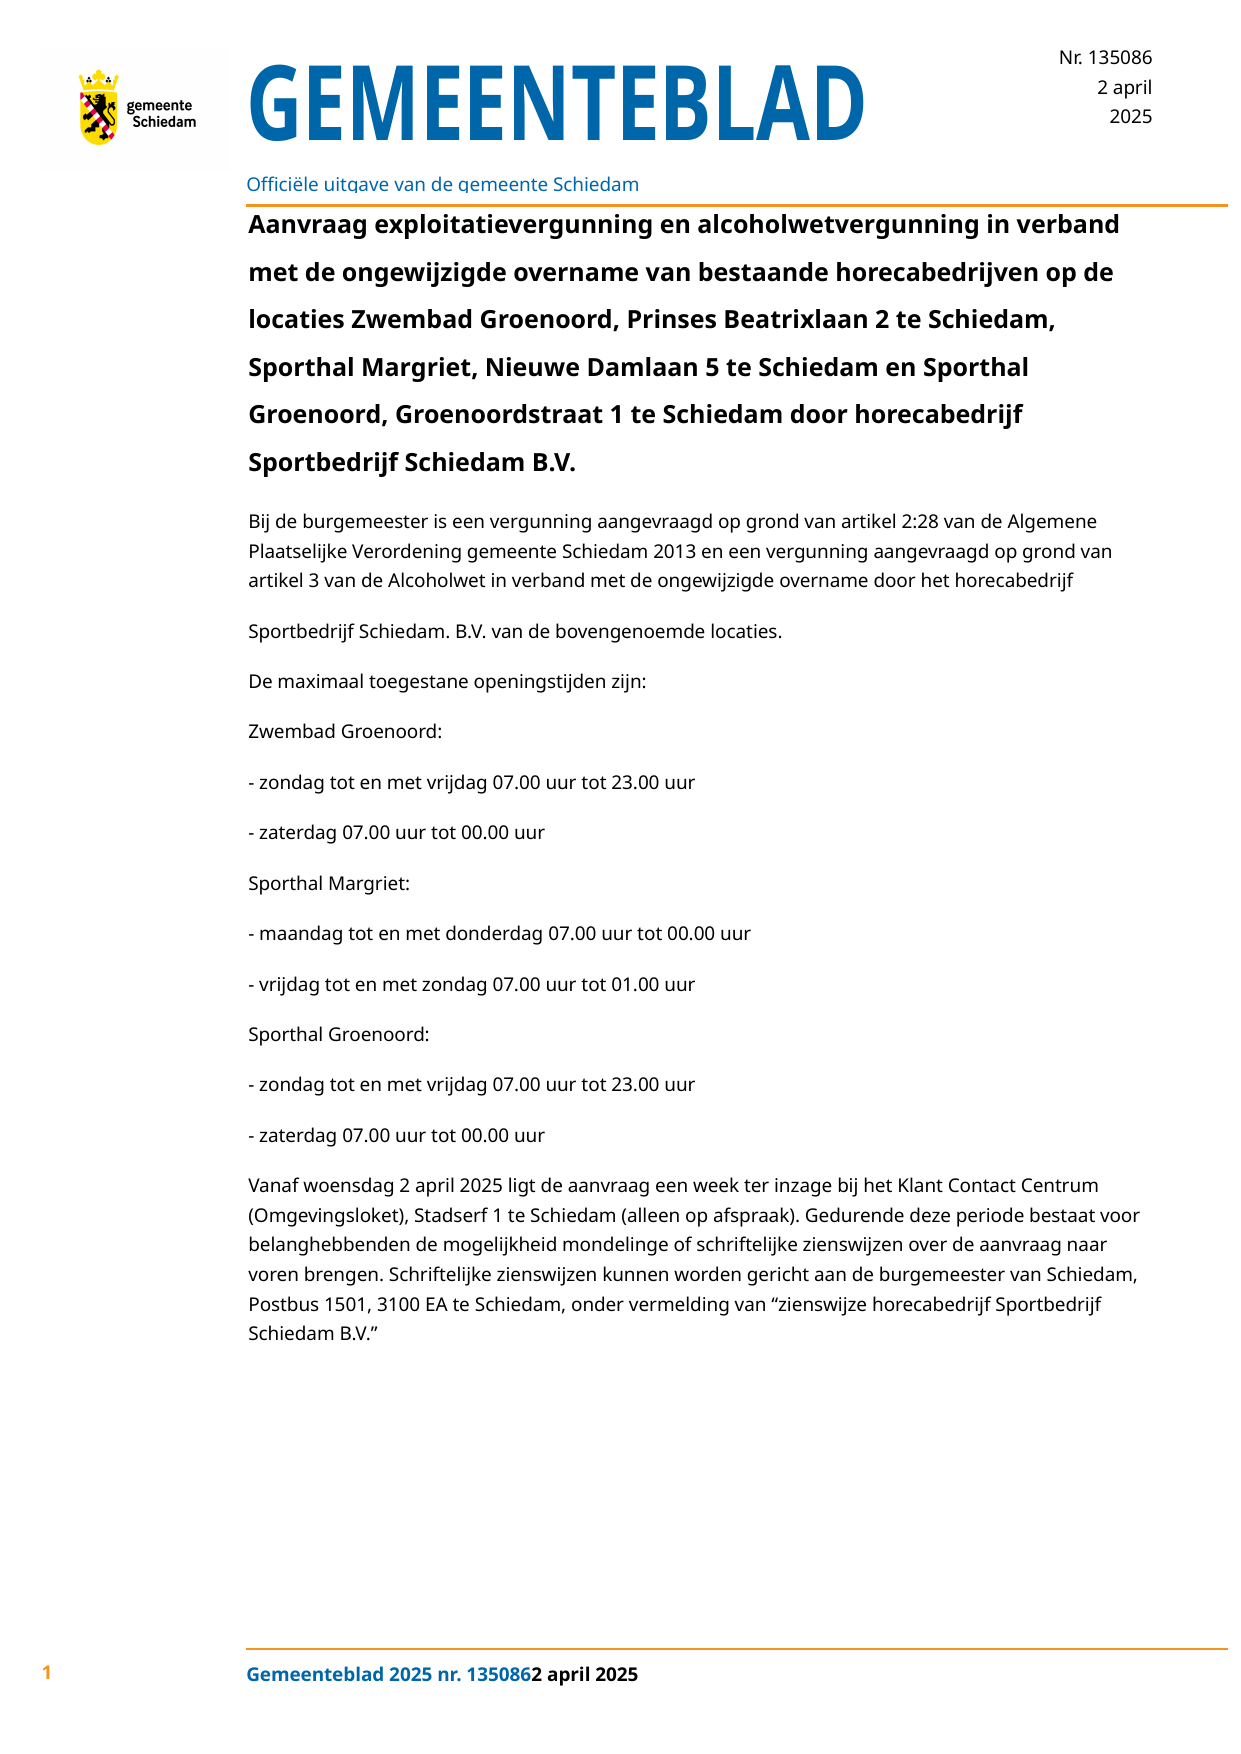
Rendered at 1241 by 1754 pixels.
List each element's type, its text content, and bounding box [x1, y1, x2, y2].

text Sporthal Groenoord: [248, 1021, 1152, 1047]
text Bij de burgemeester is een vergunning aangevraagd op grond van artikel 2:28 van de Algemene Plaatselijke Verordening gemeente Schiedam 2013 en een vergunning aangevraagd op grond van artikel 3 van de Alcoholwet in verband met de ongewijzigde overname door het horecabedrijf [248, 508, 1152, 593]
text - zaterdag 07.00 uur tot 00.00 uur [248, 1122, 1152, 1148]
text - zondag tot en met vrijdag 07.00 uur tot 23.00 uur [248, 1072, 1152, 1097]
text Aanvraag exploitatievergunning en alcoholwetvergunning in verband met de ongewijzigde overname van bestaande horecabedrijven op de locaties Zwembad Groenoord, Prinses Beatrixlaan 2 te Schiedam, Sporthal Margriet, Nieuwe Damlaan 5 te Schiedam en Sporthal Groenoord, Groenoordstraat 1 te Schiedam door horecabedrijf Sportbedrijf Schiedam B.V. [248, 207, 1152, 479]
text Sporthal Margriet: [248, 870, 1152, 896]
text Sportbedrijf Schiedam. B.V. van de bovengenoemde locaties. [248, 618, 1152, 644]
text - zaterdag 07.00 uur tot 00.00 uur [248, 819, 1152, 845]
text - vrijdag tot en met zondag 07.00 uur tot 01.00 uur [248, 971, 1152, 997]
text Vanaf woensdag 2 april 2025 ligt de aanvraag een week ter inzage bij het Klant Contact Centrum (Omgevingsloket), Stadserf 1 te Schiedam (alleen op afspraak). Gedurende deze periode bestaat voor belanghebbenden de mogelijkheid mondelinge of schriftelijke zienswijzen over de aanvraag naar voren brengen. Schriftelijke zienswijzen kunnen worden gericht aan de burgemeester van Schiedam, Postbus 1501, 3100 EA te Schiedam, onder vermelding van “zienswijze horecabedrijf Sportbedrijf Schiedam B.V.” [248, 1172, 1152, 1346]
text De maximaal toegestane openingstijden zijn: [248, 668, 1152, 694]
text - zondag tot en met vrijdag 07.00 uur tot 23.00 uur [248, 769, 1152, 795]
text Zwembad Groenoord: [248, 719, 1152, 744]
text - maandag tot en met donderdag 07.00 uur tot 00.00 uur [248, 920, 1152, 946]
picture [41, 47, 231, 172]
